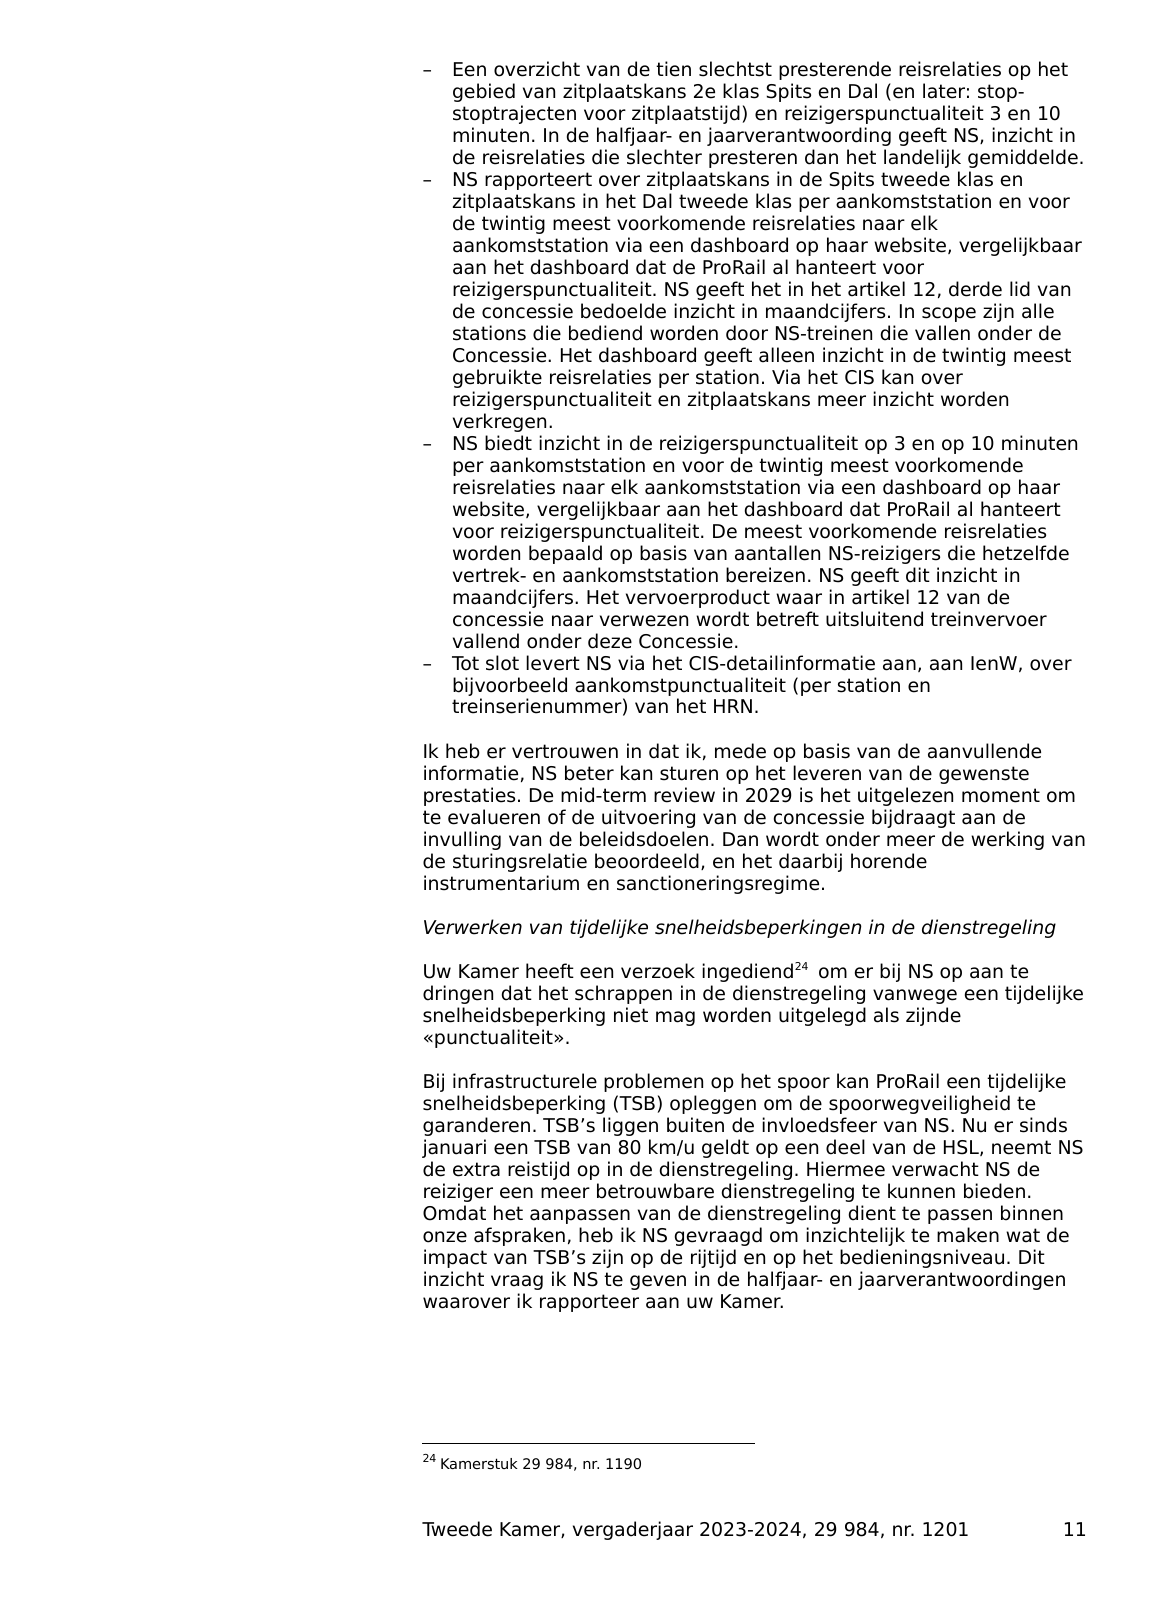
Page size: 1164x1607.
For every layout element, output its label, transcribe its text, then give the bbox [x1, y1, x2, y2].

text Ik heb er vertrouwen in dat ik, mede op basis van de aanvullende informatie, NS beter kan sturen op het leveren van de gewenste prestaties. De mid-term review in 2029 is het uitgelezen moment om te evalueren of de uitvoering van de concessie bijdraagt aan de invulling van de beleidsdoelen. Dan wordt onder meer de werking van de sturingsrelatie beoordeeld, en het daarbij horende instrumentarium en sanctioneringsregime. [422, 741, 1087, 894]
text Uw Kamer heeft een verzoek ingediend om er bij NS op aan te dringen dat het schrappen in de dienstregeling vanwege een tijdelijke snelheidsbeperking niet mag worden uitgelegd als zijnde «punctualiteit». [422, 961, 1087, 1049]
text – NS rapporteert over zitplaatskans in de Spits tweede klas en zitplaatskans in het Dal tweede klas per aankomststation en voor de twintig meest voorkomende reisrelaties naar elk aankomststation via een dashboard op haar website, vergelijkbaar aan het dashboard dat de ProRail al hanteert voor reizigerspunctualiteit. NS geeft het in het artikel 12, derde lid van de concessie bedoelde inzicht in maandcijfers. In scope zijn alle stations die bediend worden door NS-treinen die vallen onder de Concessie. Het dashboard geeft alleen inzicht in de twintig meest gebruikte reisrelaties per station. Via het CIS kan over reizigerspunctualiteit en zitplaatskans meer inzicht worden verkregen. [422, 169, 1087, 433]
text Kamerstuk 29 984, nr. 1190 [422, 1452, 1087, 1474]
text – Tot slot levert NS via het CIS-detailinformatie aan, aan IenW, over bijvoorbeeld aankomstpunctualiteit (per station en treinserienummer) van het HRN. [422, 652, 1087, 718]
text Bij infrastructurele problemen op het spoor kan ProRail een tijdelijke snelheidsbeperking (TSB) opleggen om de spoorwegveiligheid te garanderen. TSB’s liggen buiten de invloedsfeer van NS. Nu er sinds januari een TSB van 80 km/u geldt op een deel van de HSL, neemt NS de extra reistijd op in de dienstregeling. Hiermee verwacht NS de reiziger een meer betrouwbare dienstregeling te kunnen bieden. Omdat het aanpassen van de dienstregeling dient te passen binnen onze afspraken, heb ik NS gevraagd om inzichtelijk te maken wat de impact van TSB’s zijn op de rijtijd en op het bedieningsniveau. Dit inzicht vraag ik NS te geven in de halfjaar- en jaarverantwoordingen waarover ik rapporteer aan uw Kamer. [422, 1071, 1087, 1313]
subtitle Verwerken van tijdelijke snelheidsbeperkingen in de dienstregeling [422, 917, 1087, 939]
text – Een overzicht van de tien slechtst presterende reisrelaties op het gebied van zitplaatskans 2e klas Spits en Dal (en later: stop-stoptrajecten voor zitplaatstijd) en reizigerspunctualiteit 3 en 10 minuten. In de halfjaar- en jaarverantwoording geeft NS, inzicht in de reisrelaties die slechter presteren dan het landelijk gemiddelde. [422, 59, 1087, 169]
text – NS biedt inzicht in de reizigerspunctualiteit op 3 en op 10 minuten per aankomststation en voor de twintig meest voorkomende reisrelaties naar elk aankomststation via een dashboard op haar website, vergelijkbaar aan het dashboard dat ProRail al hanteert voor reizigerspunctualiteit. De meest voorkomende reisrelaties worden bepaald op basis van aantallen NS-reizigers die hetzelfde vertrek- en aankomststation bereizen. NS geeft dit inzicht in maandcijfers. Het vervoerproduct waar in artikel 12 van de concessie naar verwezen wordt betreft uitsluitend treinvervoer vallend onder deze Concessie. [422, 433, 1087, 652]
